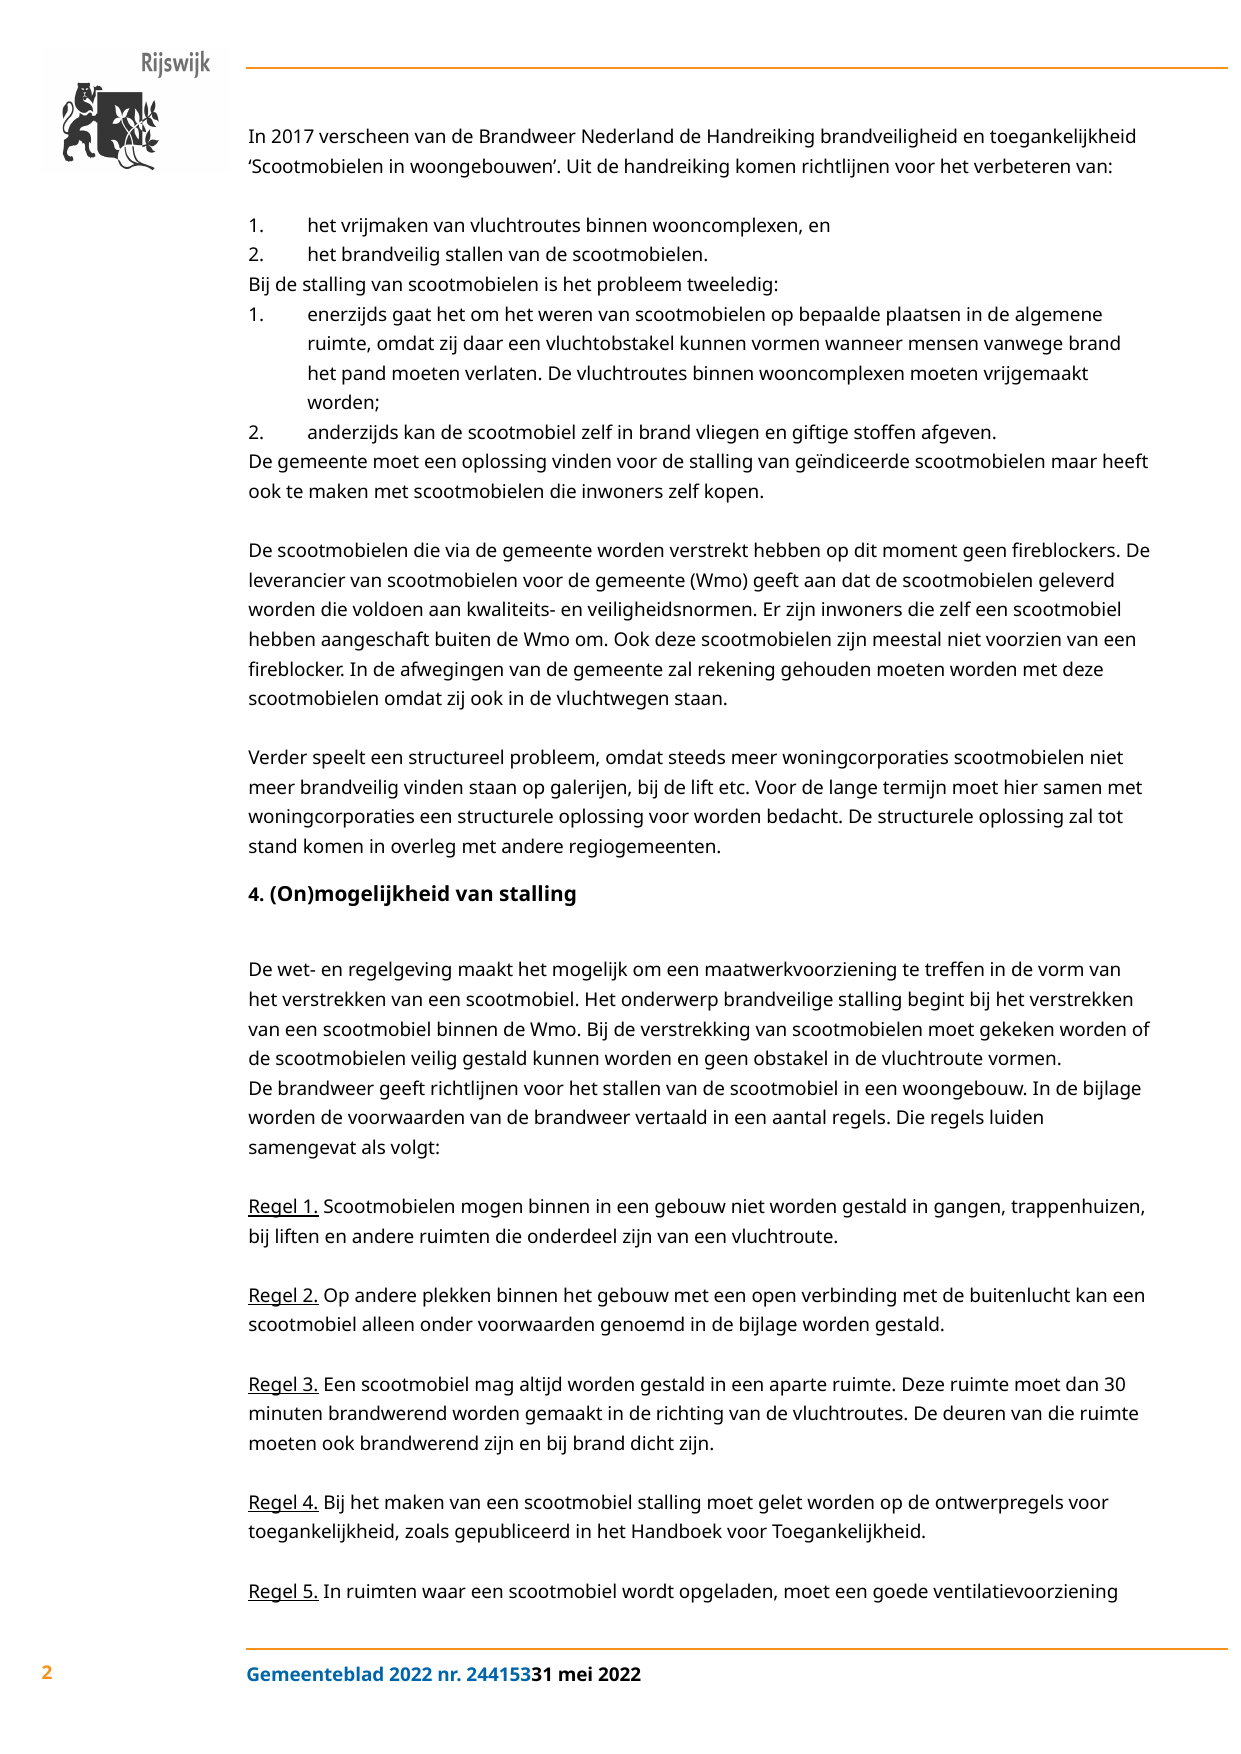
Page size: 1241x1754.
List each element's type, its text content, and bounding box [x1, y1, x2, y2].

list het vrijmaken van vluchtroutes binnen wooncomplexen, en [248, 212, 1152, 238]
text 4. (On)mogelijkheid van stalling [248, 879, 1152, 907]
picture [41, 47, 231, 172]
text Regel 2. Op andere plekken binnen het gebouw met een open verbinding met de buitenlucht kan een scootmobiel alleen onder voorwaarden genoemd in de bijlage worden gestald. [248, 1282, 1152, 1337]
text Bij de stalling van scootmobielen is het probleem tweeledig: [248, 271, 1152, 297]
text De wet- en regelgeving maakt het mogelijk om een maatwerkvoorziening te treffen in de vorm van het verstrekken van een scootmobiel. Het onderwerp brandveilige stalling begint bij het verstrekken van een scootmobiel binnen de Wmo. Bij de verstrekking van scootmobielen moet gekeken worden of de scootmobielen veilig gestald kunnen worden en geen obstakel in de vluchtroute vormen. [248, 957, 1152, 1071]
text De brandweer geeft richtlijnen voor het stallen van de scootmobiel in een woongebouw. In de bijlage worden de voorwaarden van de brandweer vertaald in een aantal regels. Die regels luiden samengevat als volgt: [248, 1075, 1152, 1160]
list anderzijds kan de scootmobiel zelf in brand vliegen en giftige stoffen afgeven. [248, 419, 1152, 445]
text In 2017 verscheen van de Brandweer Nederland de Handreiking brandveiligheid en toegankelijkheid ‘Scootmobielen in woongebouwen’. Uit de handreiking komen richtlijnen voor het verbeteren van: [248, 123, 1152, 178]
list enerzijds gaat het om het weren van scootmobielen op bepaalde plaatsen in de algemene ruimte, omdat zij daar een vluchtobstakel kunnen vormen wanneer mensen vanwege brand het pand moeten verlaten. De vluchtroutes binnen wooncomplexen moeten vrijgemaakt worden; [248, 301, 1152, 415]
text Regel 1. Scootmobielen mogen binnen in een gebouw niet worden gestald in gangen, trappenhuizen, bij liften en andere ruimten die onderdeel zijn van een vluchtroute. [248, 1193, 1152, 1248]
list het brandveilig stallen van de scootmobielen. [248, 242, 1152, 267]
text Verder speelt een structureel probleem, omdat steeds meer woningcorporaties scootmobielen niet meer brandveilig vinden staan op galerijen, bij de lift etc. Voor de lange termijn moet hier samen met woningcorporaties een structurele oplossing voor worden bedacht. De structurele oplossing zal tot stand komen in overleg met andere regiogemeenten. [248, 744, 1152, 859]
text Regel 3. Een scootmobiel mag altijd worden gestald in een aparte ruimte. Deze ruimte moet dan 30 minuten brandwerend worden gemaakt in de richting van de vluchtroutes. De deuren van die ruimte moeten ook brandwerend zijn en bij brand dicht zijn. [248, 1371, 1152, 1456]
text De scootmobielen die via de gemeente worden verstrekt hebben op dit moment geen fireblockers. De leverancier van scootmobielen voor de gemeente (Wmo) geeft aan dat de scootmobielen geleverd worden die voldoen aan kwaliteits- en veiligheidsnormen. Er zijn inwoners die zelf een scootmobiel hebben aangeschaft buiten de Wmo om. Ook deze scootmobielen zijn meestal niet voorzien van een fireblocker. In de afwegingen van de gemeente zal rekening gehouden moeten worden met deze scootmobielen omdat zij ook in de vluchtwegen staan. [248, 537, 1152, 711]
text Regel 4. Bij het maken van een scootmobiel stalling moet gelet worden op de ontwerpregels voor toegankelijkheid, zoals gepubliceerd in het Handboek voor Toegankelijkheid. [248, 1489, 1152, 1544]
text Regel 5. In ruimten waar een scootmobiel wordt opgeladen, moet een goede ventilatievoorziening [248, 1578, 1152, 1603]
text De gemeente moet een oplossing vinden voor de stalling van geïndiceerde scootmobielen maar heeft ook te maken met scootmobielen die inwoners zelf kopen. [248, 449, 1152, 504]
